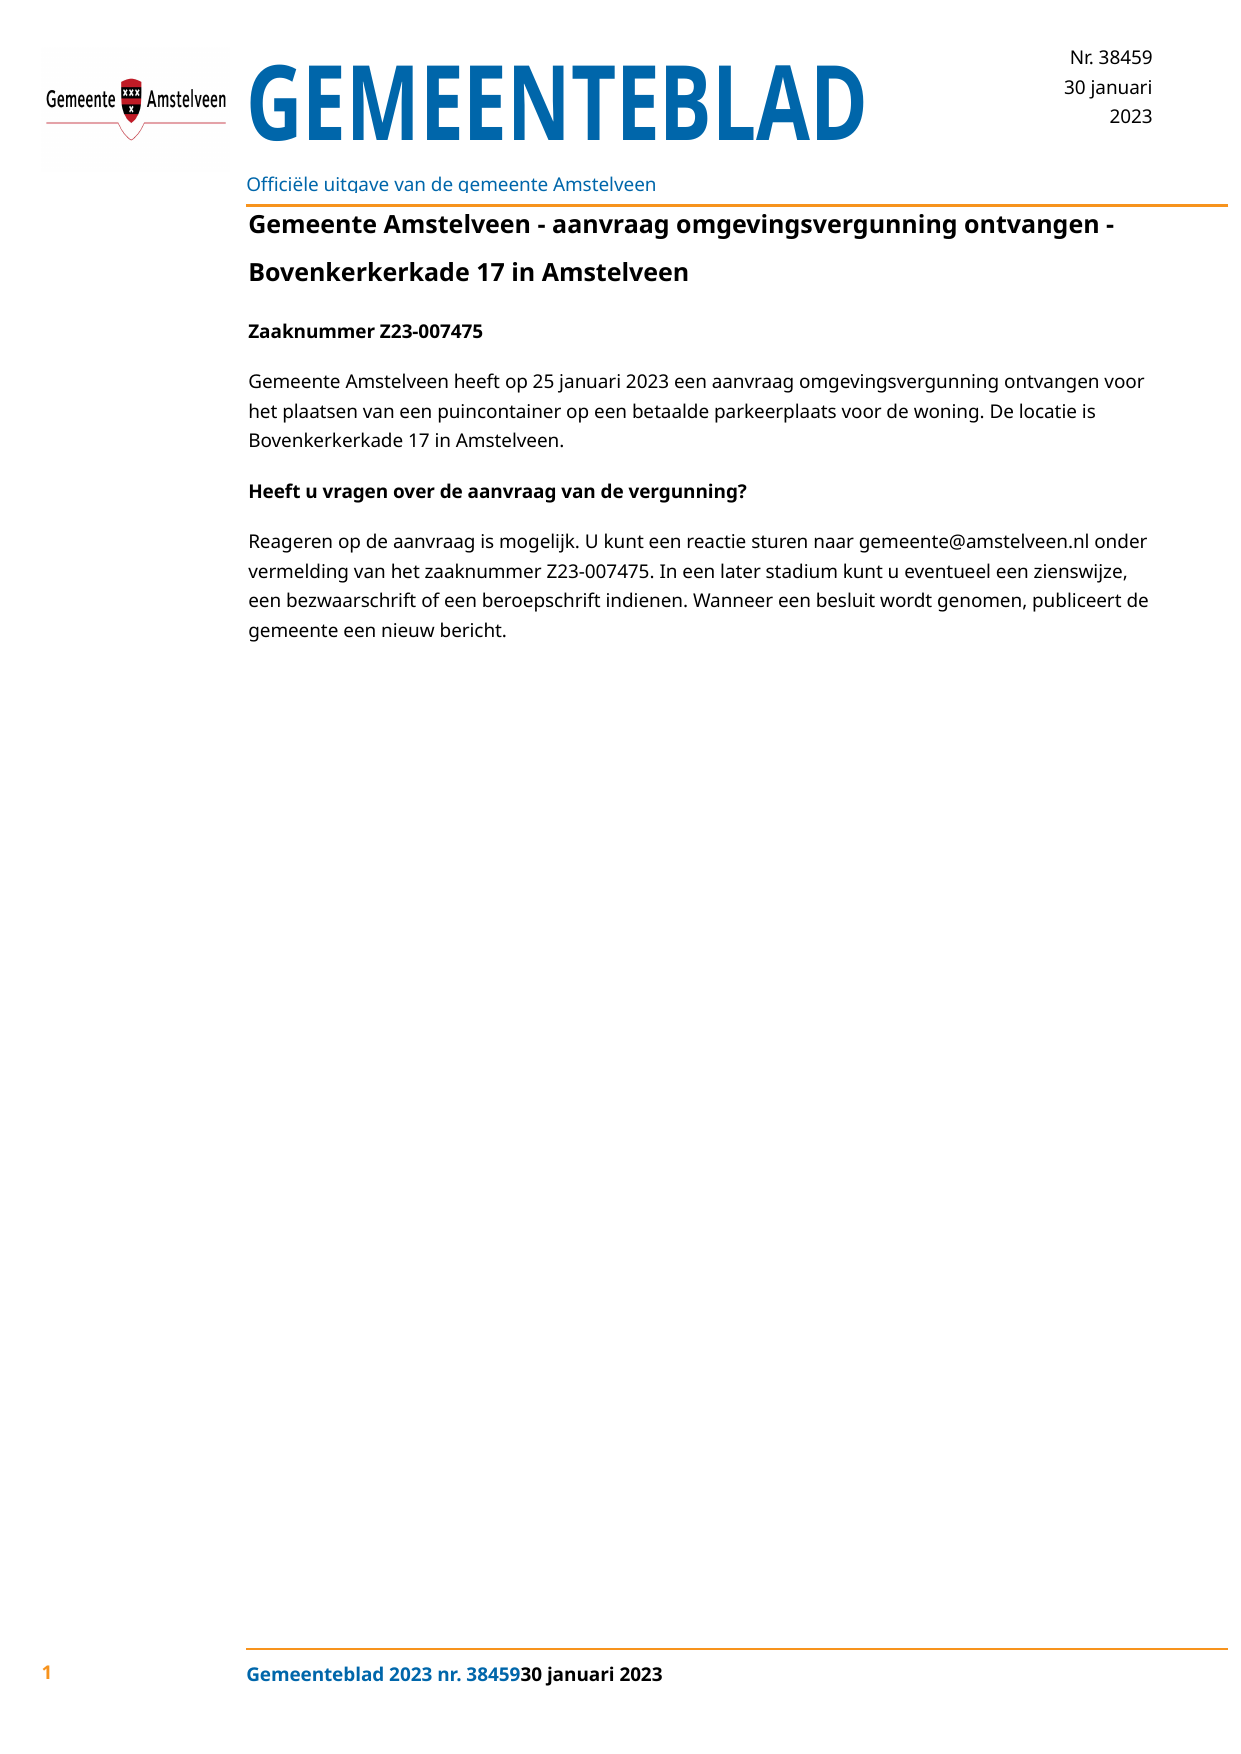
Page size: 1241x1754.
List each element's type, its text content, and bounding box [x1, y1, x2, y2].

text Zaaknummer Z23-007475 [248, 318, 1152, 344]
picture [41, 47, 231, 172]
text Gemeente Amstelveen heeft op 25 januari 2023 een aanvraag omgevingsvergunning ontvangen voor het plaatsen van een puincontainer op een betaalde parkeerplaats voor de woning. De locatie is Bovenkerkerkade 17 in Amstelveen. [248, 368, 1152, 453]
text Heeft u vragen over de aanvraag van de vergunning? [248, 478, 1152, 504]
text Gemeente Amstelveen - aanvraag omgevingsvergunning ontvangen - Bovenkerkerkade 17 in Amstelveen [248, 207, 1152, 288]
text Reageren op de aanvraag is mogelijk. U kunt een reactie sturen naar gemeente@amstelveen.nl onder vermelding van het zaaknummer Z23-007475. In een later stadium kunt u eventueel een zienswijze, een bezwaarschrift of een beroepschrift indienen. Wanneer een besluit wordt genomen, publiceert de gemeente een nieuw bericht. [248, 528, 1152, 643]
